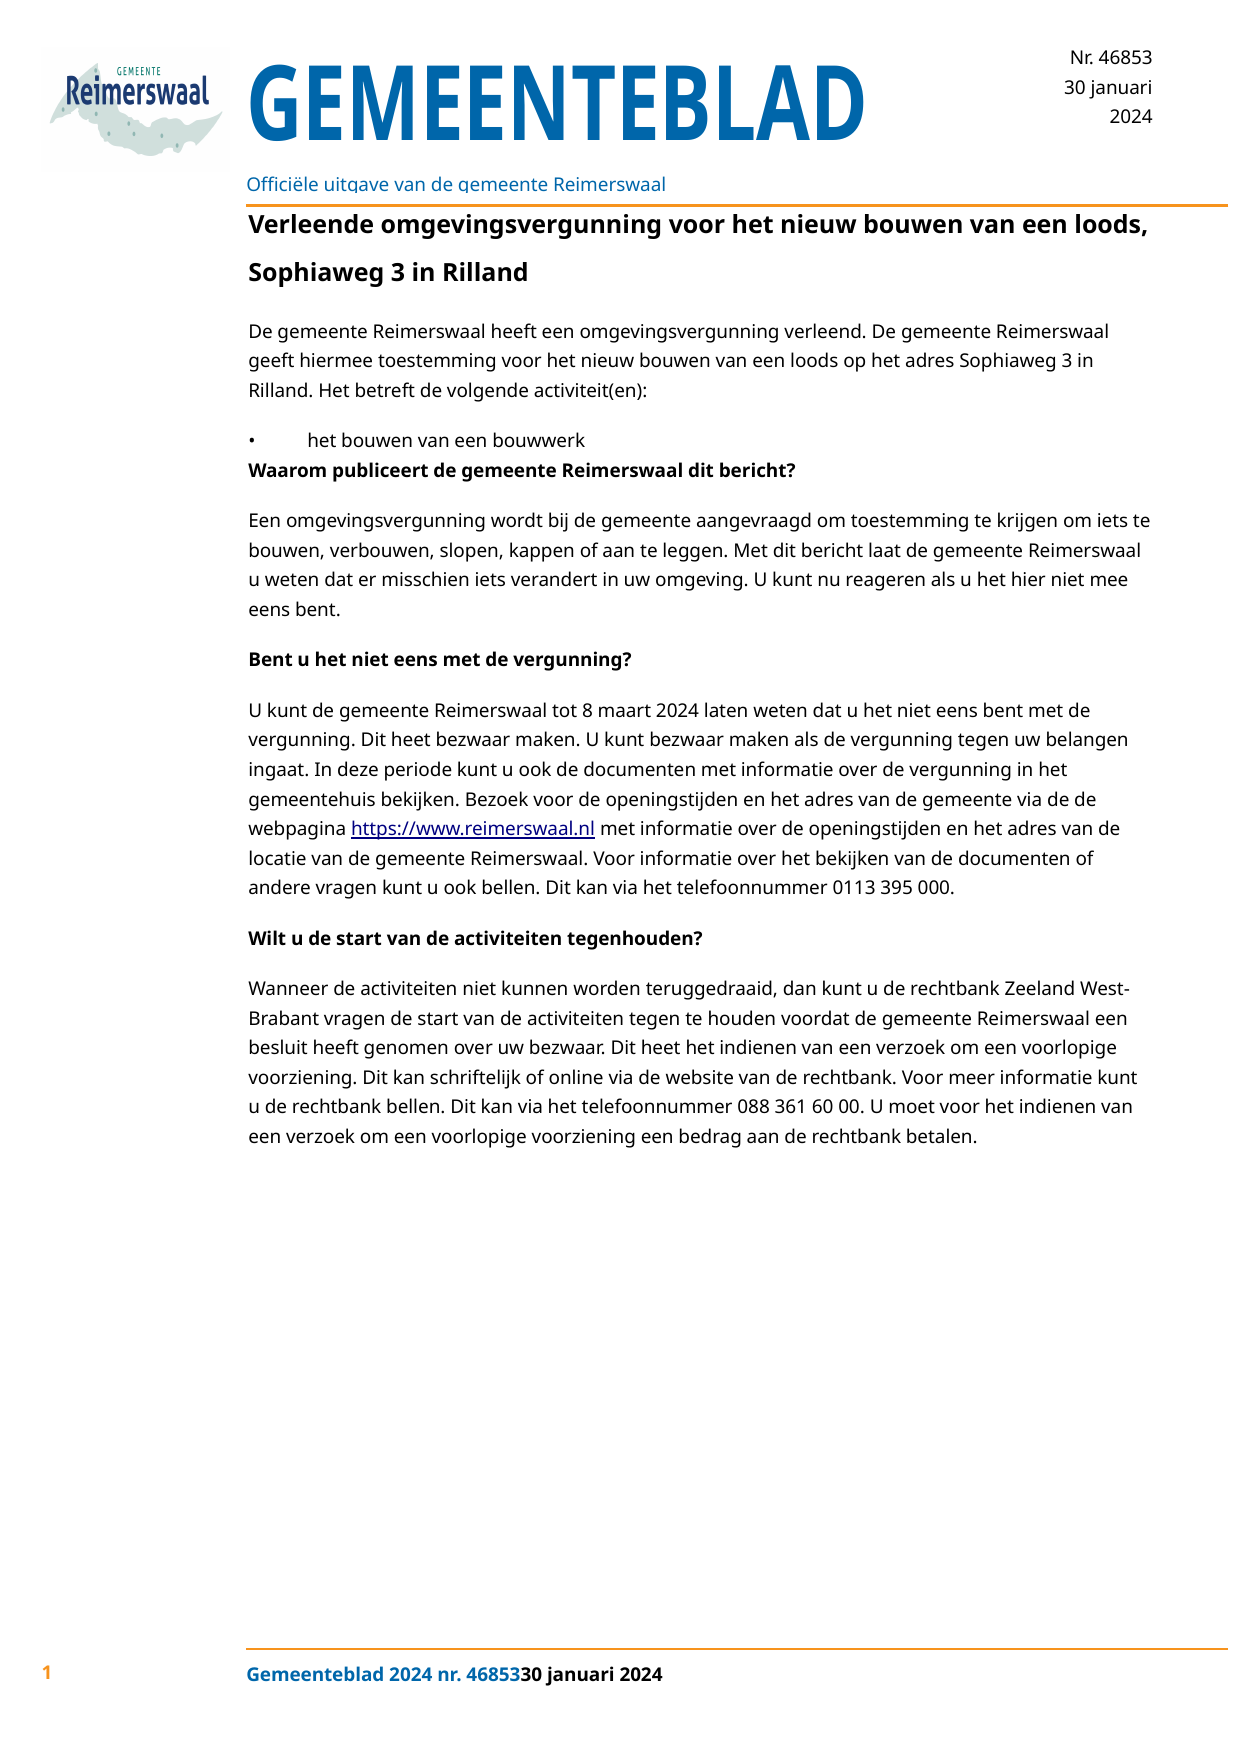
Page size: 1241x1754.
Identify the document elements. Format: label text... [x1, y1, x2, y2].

text De gemeente Reimerswaal heeft een omgevingsvergunning verleend. De gemeente Reimerswaal geeft hiermee toestemming voor het nieuw bouwen van een loods op het adres Sophiaweg 3 in Rilland. Het betreft de volgende activiteit(en): [248, 318, 1152, 403]
text U kunt de gemeente Reimerswaal tot 8 maart 2024 laten weten dat u het niet eens bent met de vergunning. Dit heet bezwaar maken. U kunt bezwaar maken als de vergunning tegen uw belangen ingaat. In deze periode kunt u ook de documenten met informatie over de vergunning in het gemeentehuis bekijken. Bezoek voor de openingstijden en het adres van de gemeente via de de webpagina https://www.reimerswaal.nl met informatie over de openingstijden en het adres van de locatie van de gemeente Reimerswaal. Voor informatie over het bekijken van de documenten of andere vragen kunt u ook bellen. Dit kan via het telefoonnummer 0113 395 000. [248, 697, 1152, 900]
text Verleende omgevingsvergunning voor het nieuw bouwen van een loods, Sophiaweg 3 in Rilland [248, 207, 1152, 288]
text Wilt u de start van de activiteiten tegenhouden? [248, 925, 1152, 951]
text Wanneer de activiteiten niet kunnen worden teruggedraaid, dan kunt u de rechtbank Zeeland West-Brabant vragen de start van de activiteiten tegen te houden voordat de gemeente Reimerswaal een besluit heeft genomen over uw bezwaar. Dit heet het indienen van een verzoek om een voorlopige voorziening. Dit kan schriftelijk of online via de website van de rechtbank. Voor meer informatie kunt u de rechtbank bellen. Dit kan via het telefoonnummer 088 361 60 00. U moet voor het indienen van een verzoek om een voorlopige voorziening een bedrag aan de rechtbank betalen. [248, 975, 1152, 1149]
picture [41, 47, 231, 172]
text Een omgevingsvergunning wordt bij de gemeente aangevraagd om toestemming te krijgen om iets te bouwen, verbouwen, slopen, kappen of aan te leggen. Met dit bericht laat de gemeente Reimerswaal u weten dat er misschien iets verandert in uw omgeving. U kunt nu reageren als u het hier niet mee eens bent. [248, 507, 1152, 622]
list het bouwen van een bouwwerk [248, 427, 1152, 453]
text Bent u het niet eens met de vergunning? [248, 647, 1152, 672]
text Waarom publiceert de gemeente Reimerswaal dit bericht? [248, 457, 1152, 483]
